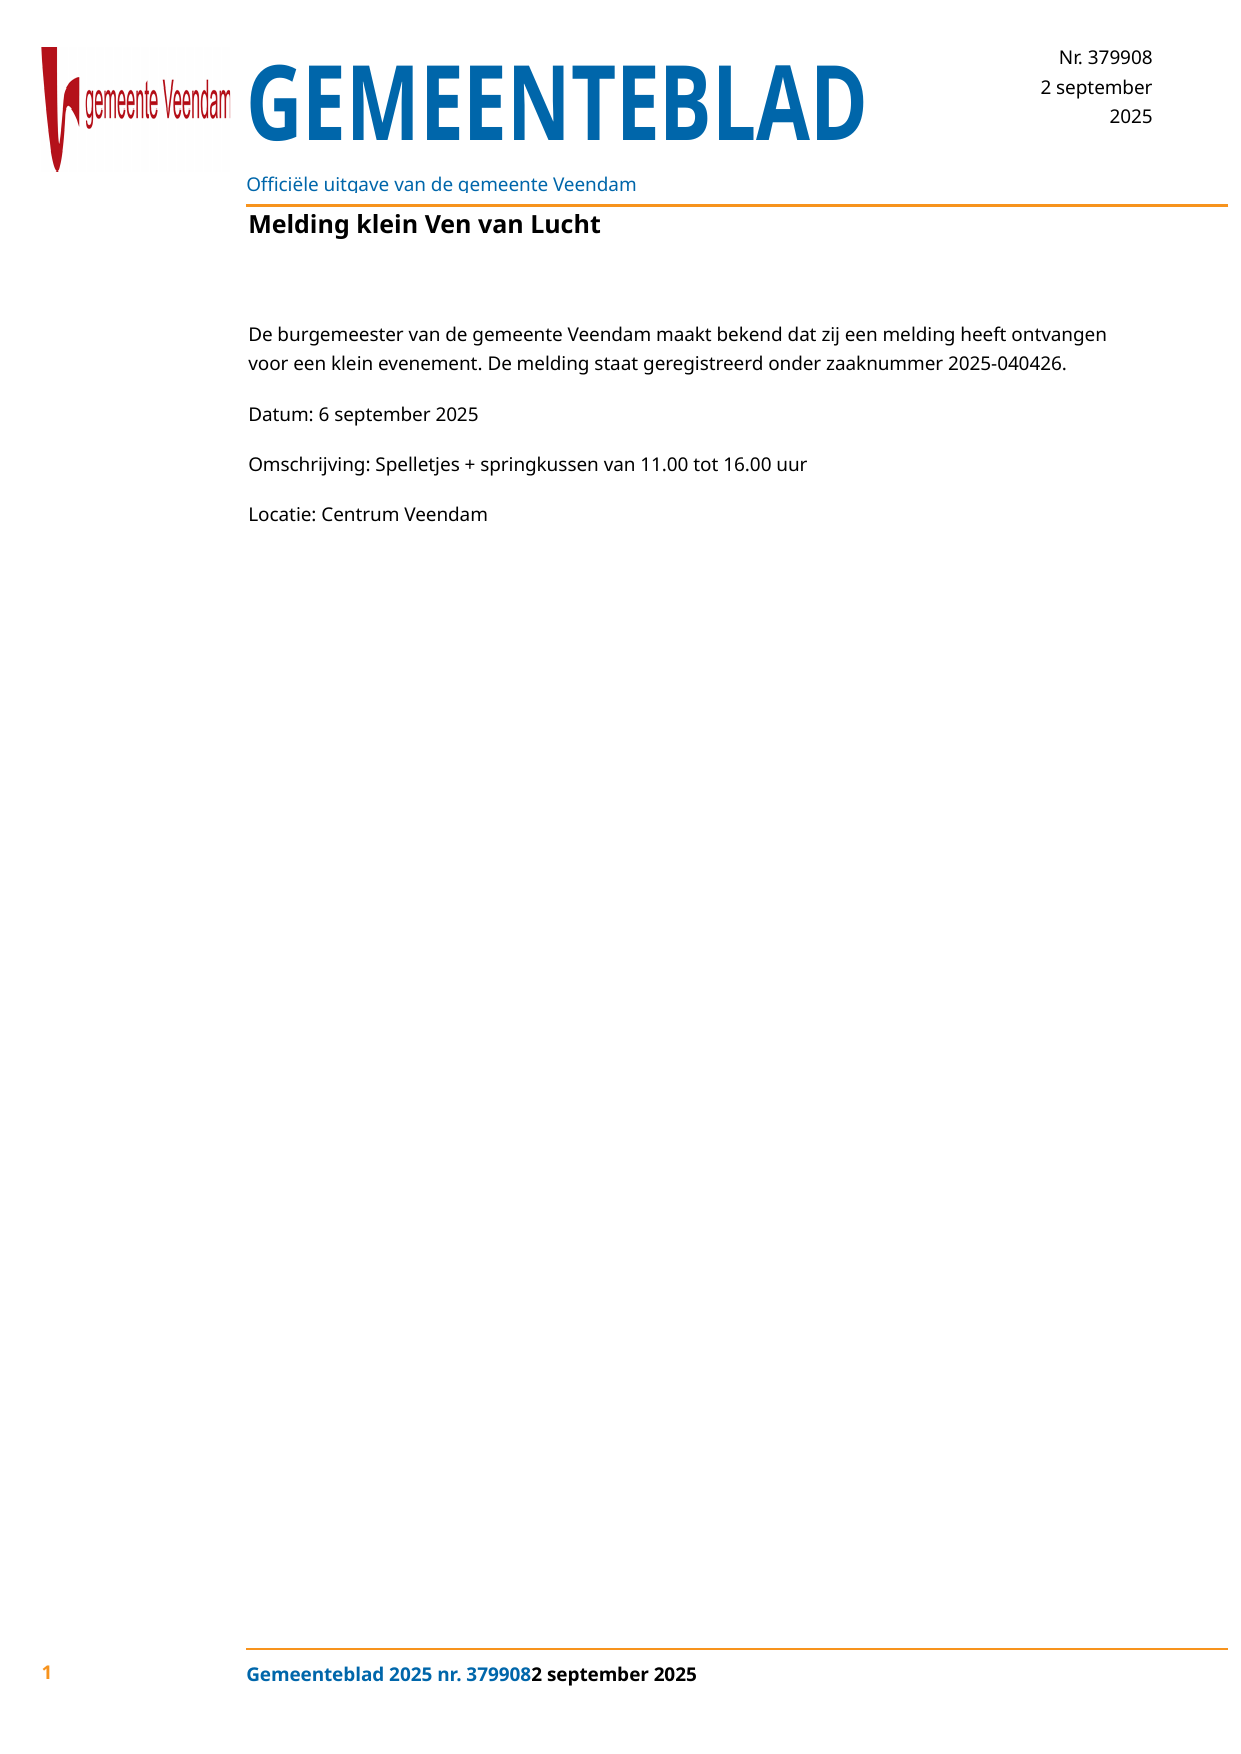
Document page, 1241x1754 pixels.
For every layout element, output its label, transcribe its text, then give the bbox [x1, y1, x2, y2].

text Melding klein Ven van Lucht [248, 207, 1152, 241]
text Omschrijving: Spelletjes + springkussen van 11.00 tot 16.00 uur [248, 451, 1152, 477]
picture [41, 47, 231, 172]
text Datum: 6 september 2025 [248, 401, 1152, 426]
text Locatie: Centrum Veendam [248, 502, 1152, 527]
text De burgemeester van de gemeente Veendam maakt bekend dat zij een melding heeft ontvangen voor een klein evenement. De melding staat geregistreerd onder zaaknummer 2025-040426. [248, 321, 1152, 376]
